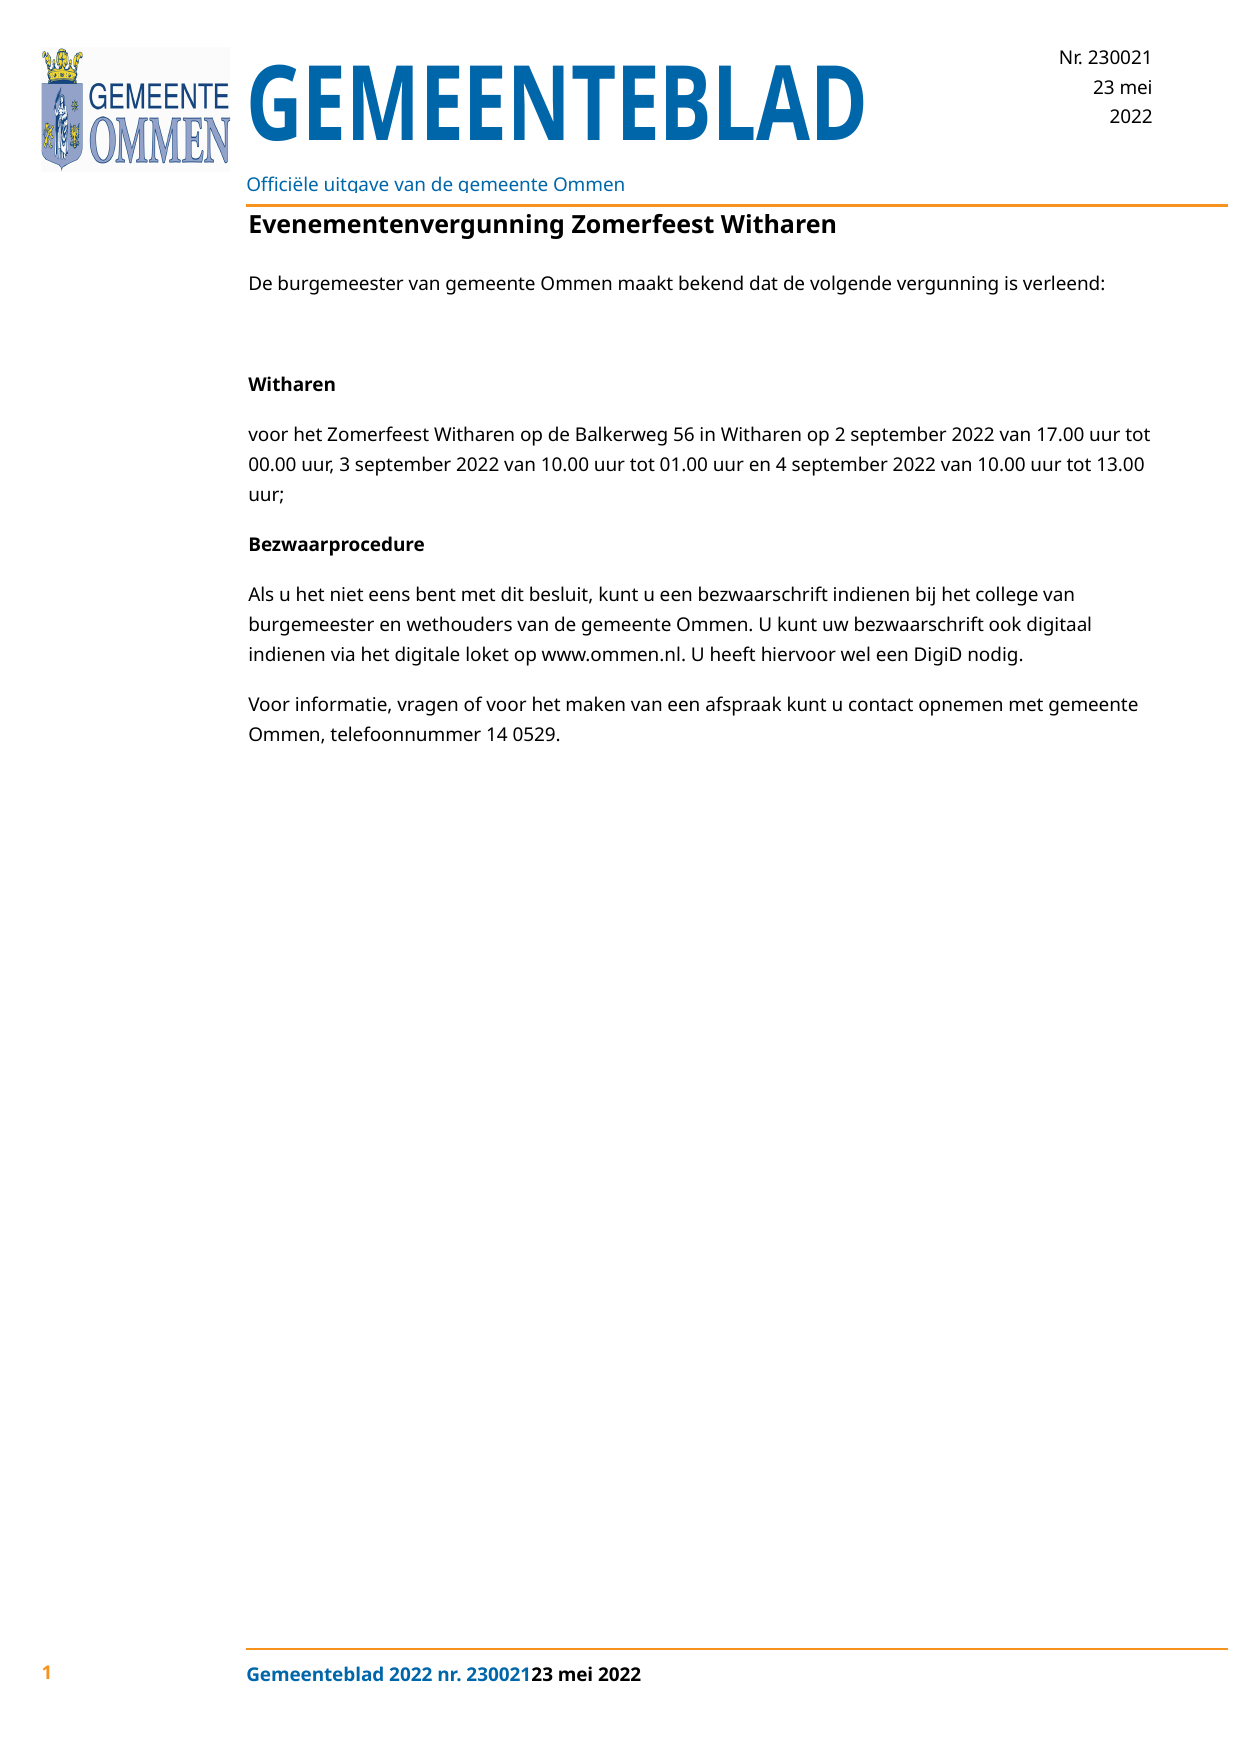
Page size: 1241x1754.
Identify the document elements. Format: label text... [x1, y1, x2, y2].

picture [41, 47, 231, 172]
text voor het Zomerfeest Witharen op de Balkerweg 56 in Witharen op 2 september 2022 van 17.00 uur tot 00.00 uur, 3 september 2022 van 10.00 uur tot 01.00 uur en 4 september 2022 van 10.00 uur tot 13.00 uur; [248, 422, 1152, 506]
text Als u het niet eens bent met dit besluit, kunt u een bezwaarschrift indienen bij het college van burgemeester en wethouders van de gemeente Ommen. U kunt uw bezwaarschrift ook digitaal indienen via het digitale loket op www.ommen.nl. U heeft hiervoor wel een DigiD nodig. [248, 582, 1152, 666]
text Evenementenvergunning Zomerfeest Witharen [248, 207, 1152, 241]
text De burgemeester van gemeente Ommen maakt bekend dat de volgende vergunning is verleend: [248, 270, 1152, 296]
text Voor informatie, vragen of voor het maken van een afspraak kunt u contact opnemen met gemeente Ommen, telefoonnummer 14 0529. [248, 691, 1152, 746]
text Witharen [248, 371, 1152, 397]
text Bezwaarprocedure [248, 531, 1152, 557]
